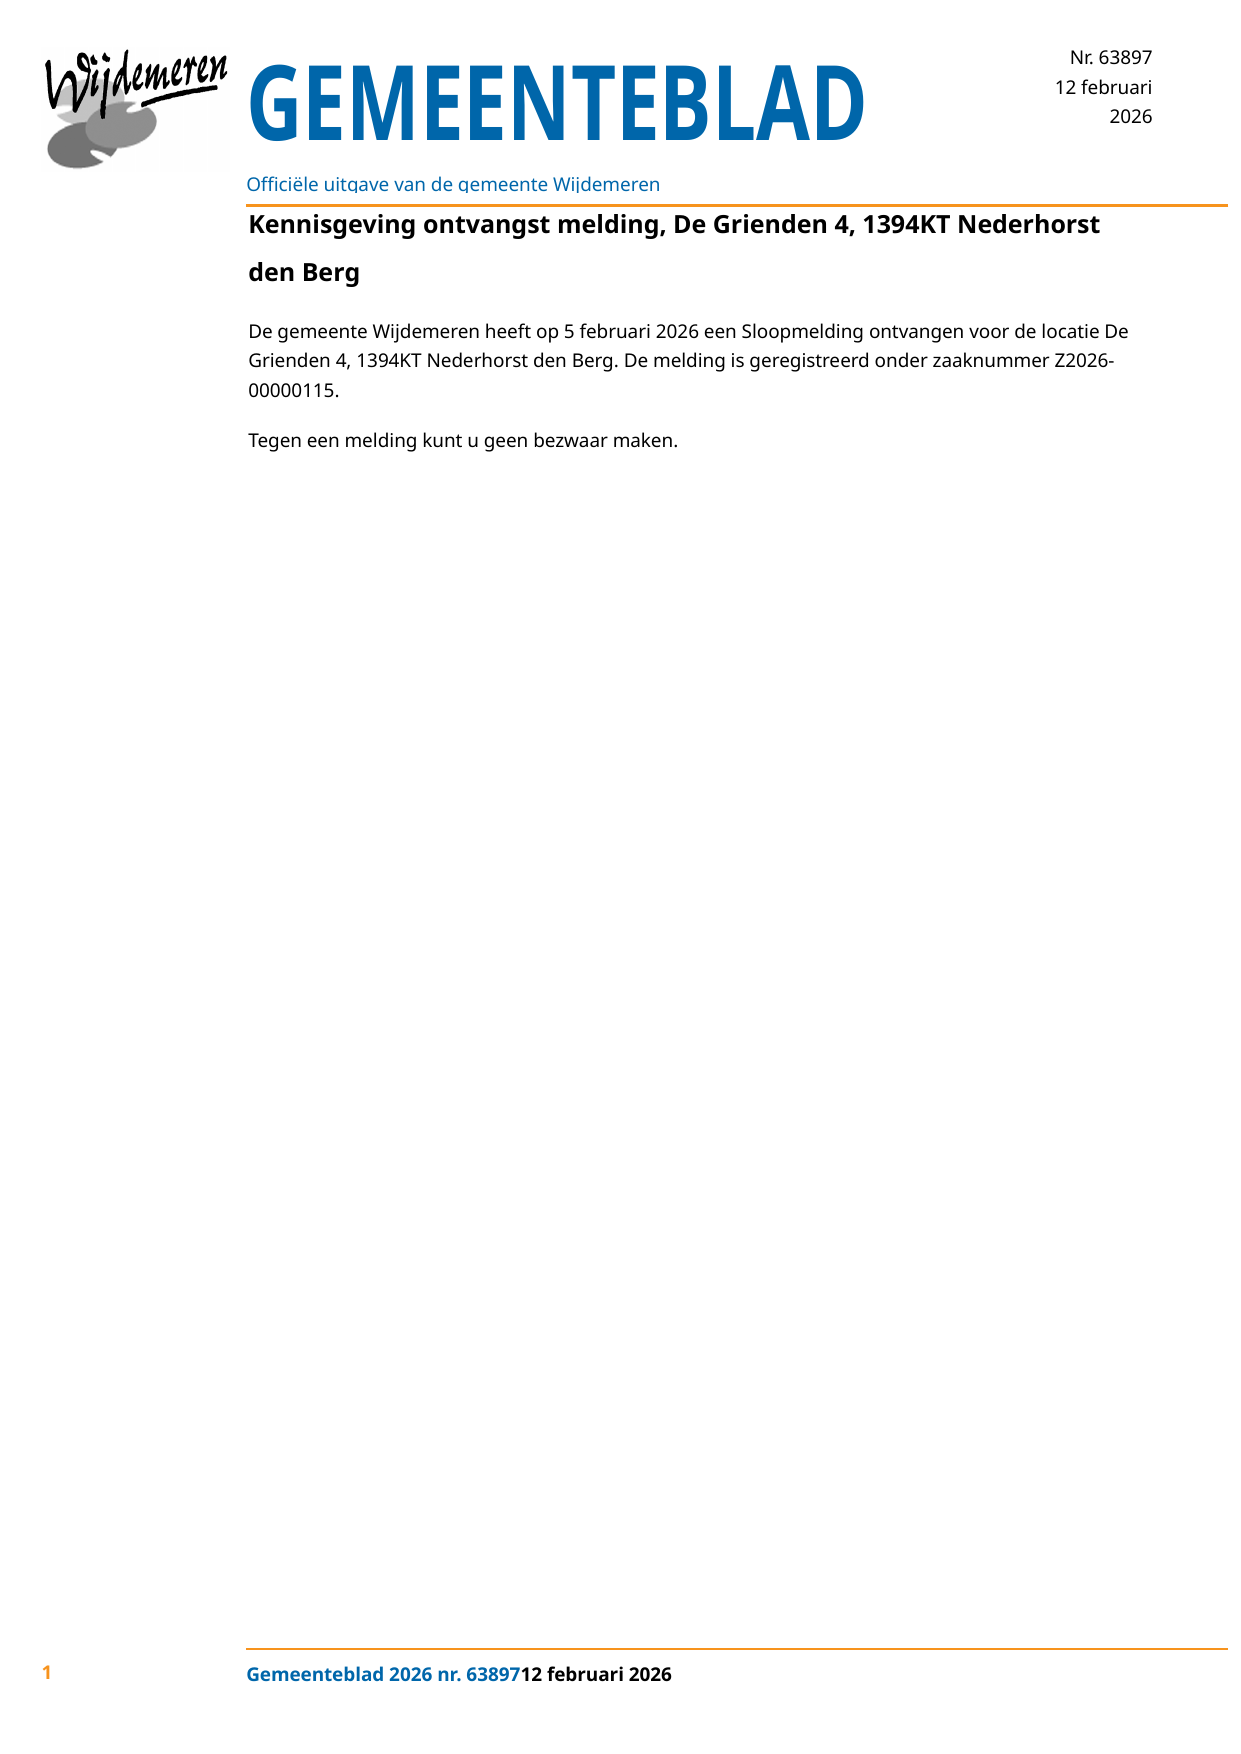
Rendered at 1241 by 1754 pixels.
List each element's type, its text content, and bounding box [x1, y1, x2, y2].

text Tegen een melding kunt u geen bezwaar maken. [248, 427, 1152, 453]
text Kennisgeving ontvangst melding, De Grienden 4, 1394KT Nederhorst den Berg [248, 207, 1152, 288]
text De gemeente Wijdemeren heeft op 5 februari 2026 een Sloopmelding ontvangen voor de locatie De Grienden 4, 1394KT Nederhorst den Berg. De melding is geregistreerd onder zaaknummer Z2026-00000115. [248, 318, 1152, 403]
picture [41, 47, 231, 172]
